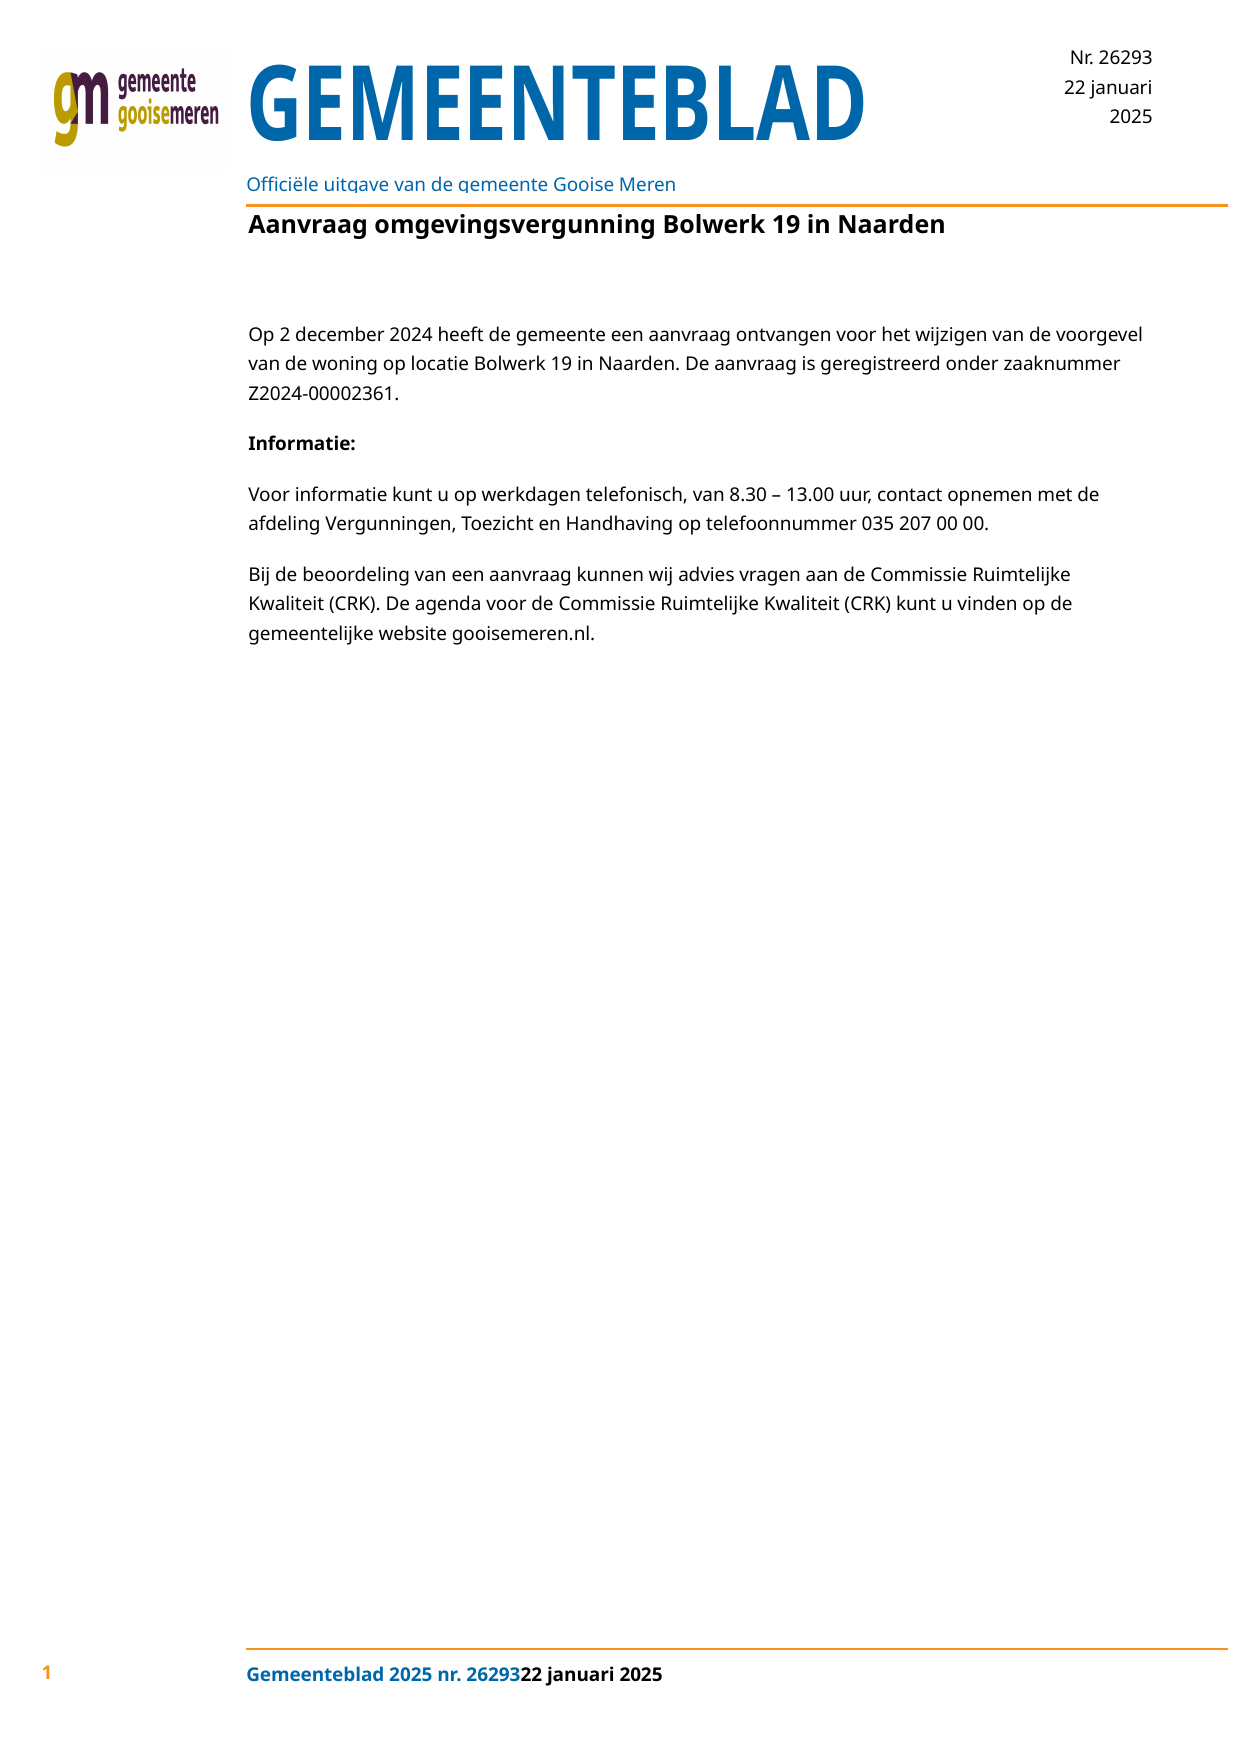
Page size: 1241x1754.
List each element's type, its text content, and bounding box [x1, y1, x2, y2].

text Voor informatie kunt u op werkdagen telefonisch, van 8.30 – 13.00 uur, contact opnemen met de afdeling Vergunningen, Toezicht en Handhaving op telefoonnummer 035 207 00 00. [248, 481, 1152, 536]
text Bij de beoordeling van een aanvraag kunnen wij advies vragen aan de Commissie Ruimtelijke Kwaliteit (CRK). De agenda voor de Commissie Ruimtelijke Kwaliteit (CRK) kunt u vinden op de gemeentelijke website gooisemeren.nl. [248, 561, 1152, 646]
picture [41, 47, 231, 172]
text Aanvraag omgevingsvergunning Bolwerk 19 in Naarden [248, 207, 1152, 241]
text Informatie: [248, 430, 1152, 456]
text Op 2 december 2024 heeft de gemeente een aanvraag ontvangen voor het wijzigen van de voorgevel van de woning op locatie Bolwerk 19 in Naarden. De aanvraag is geregistreerd onder zaaknummer Z2024-00002361. [248, 321, 1152, 406]
